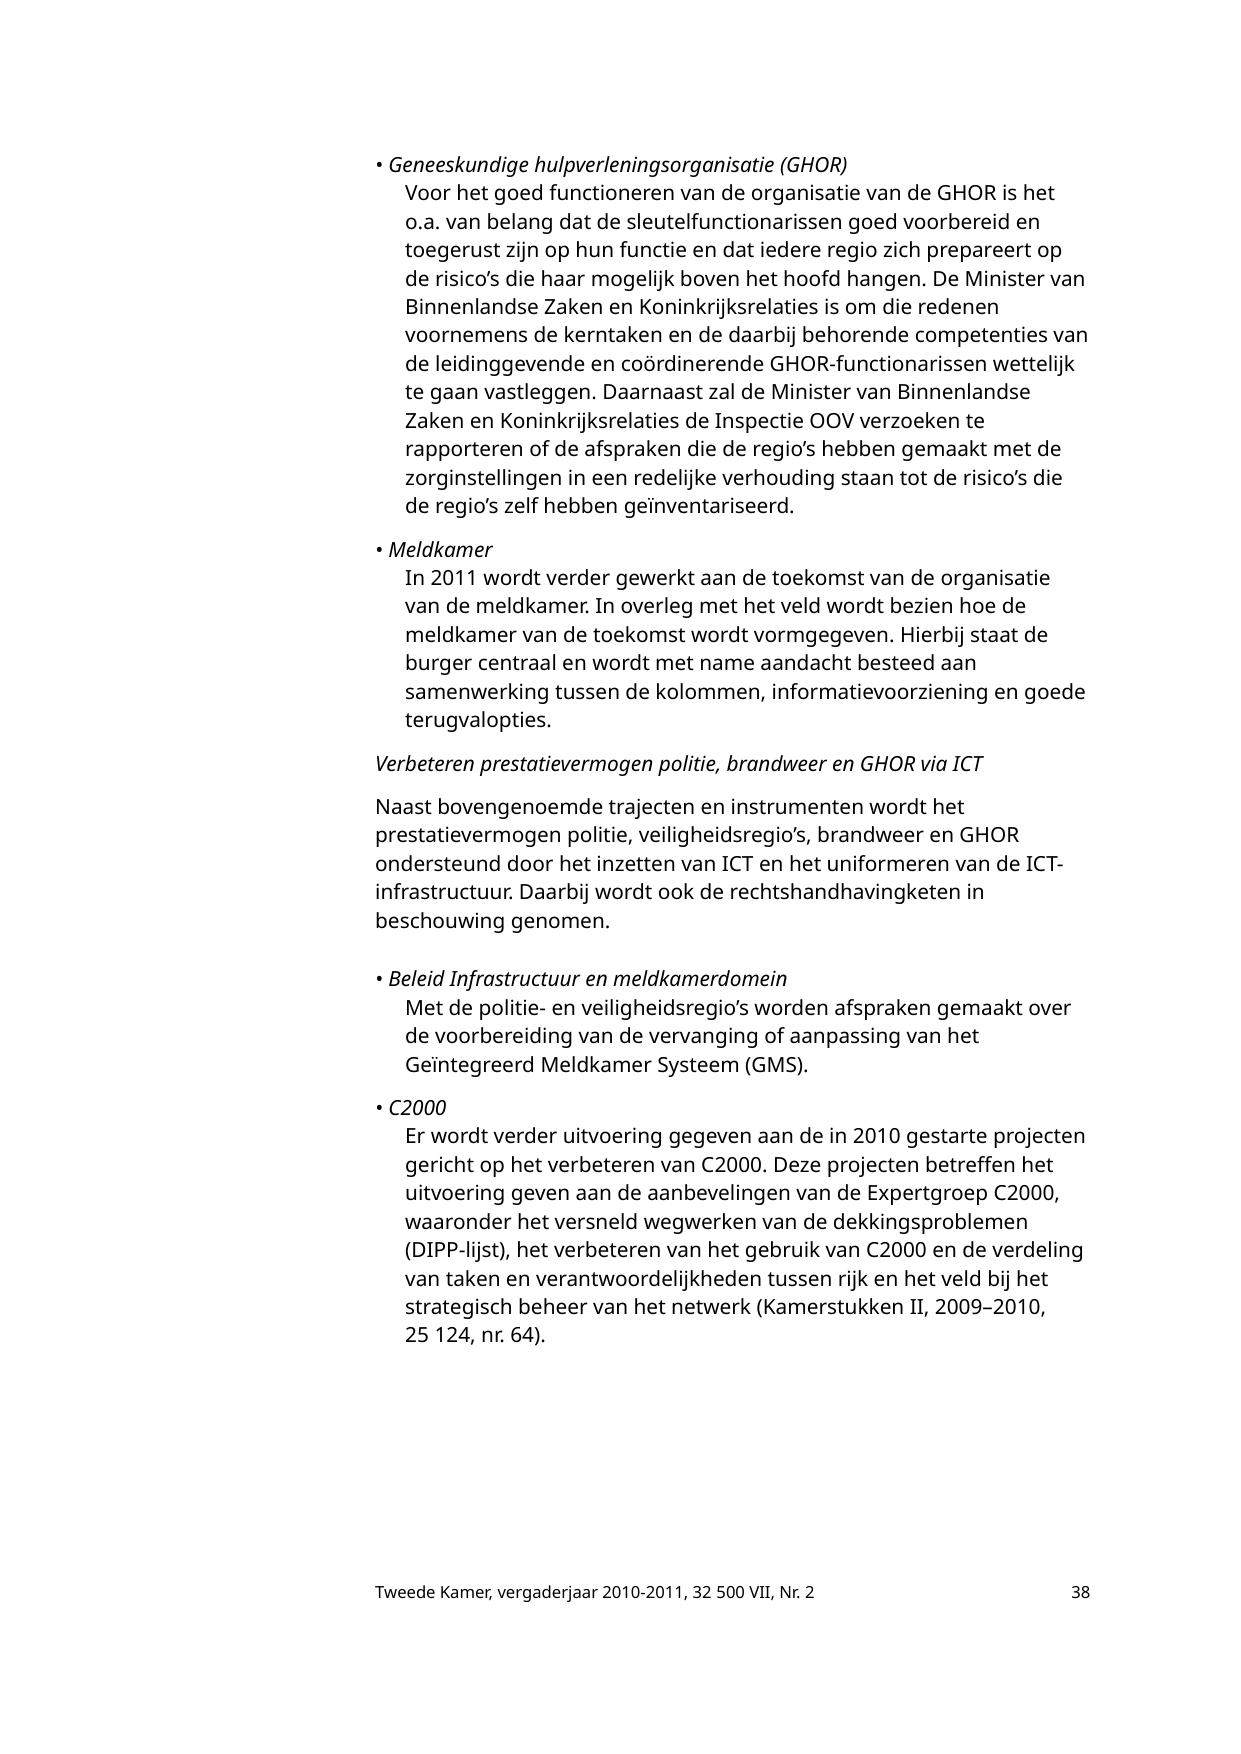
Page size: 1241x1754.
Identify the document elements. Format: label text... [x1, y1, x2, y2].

text • Beleid Infrastructuur en meldkamerdomein [375, 964, 1090, 993]
text Verbeteren prestatievermogen politie, brandweer en GHOR via ICT [375, 749, 1090, 777]
text Naast bovengenoemde trajecten en instrumenten wordt het prestatievermogen politie, veiligheidsregio’s, brandweer en GHOR ondersteund door het inzetten van ICT en het uniformeren van de ICT-infrastructuur. Daarbij wordt ook de rechtshandhavingketen in beschouwing genomen. [375, 792, 1090, 934]
text • Meldkamer [375, 535, 1090, 563]
text Voor het goed functioneren van de organisatie van de GHOR is het o.a. van belang dat de sleutelfunctionarissen goed voorbereid en toegerust zijn op hun functie en dat iedere regio zich prepareert op de risico’s die haar mogelijk boven het hoofd hangen. De Minister van Binnenlandse Zaken en Koninkrijksrelaties is om die redenen voornemens de kerntaken en de daarbij behorende competenties van de leidinggevende en coördinerende GHOR-functionarissen wettelijk te gaan vastleggen. Daarnaast zal de Minister van Binnenlandse Zaken en Koninkrijksrelaties de Inspectie OOV verzoeken te rapporteren of de afspraken die de regio’s hebben gemaakt met de zorginstellingen in een redelijke verhouding staan tot de risico’s die de regio’s zelf hebben geïnventariseerd. [405, 178, 1090, 520]
text In 2011 wordt verder gewerkt aan de toekomst van de organisatie van de meldkamer. In overleg met het veld wordt bezien hoe de meldkamer van de toekomst wordt vormgegeven. Hierbij staat de burger centraal en wordt met name aandacht besteed aan samenwerking tussen de kolommen, informatievoorziening en goede terugvalopties. [405, 563, 1090, 734]
text Er wordt verder uitvoering gegeven aan de in 2010 gestarte projecten gericht op het verbeteren van C2000. Deze projecten betreffen het uitvoering geven aan de aanbevelingen van de Expertgroep C2000, waaronder het versneld wegwerken van de dekkingsproblemen (DIPP-lijst), het verbeteren van het gebruik van C2000 en de verdeling van taken en verantwoordelijkheden tussen rijk en het veld bij het strategisch beheer van het netwerk (Kamerstukken II, 2009–2010, 25 124, nr. 64). [405, 1122, 1090, 1349]
text • Geneeskundige hulpverleningsorganisatie (GHOR) [375, 150, 1090, 178]
text • C2000 [375, 1093, 1090, 1122]
text Met de politie- en veiligheidsregio’s worden afspraken gemaakt over de voorbereiding van de vervanging of aanpassing van het Geïntegreerd Meldkamer Systeem (GMS). [405, 993, 1090, 1078]
